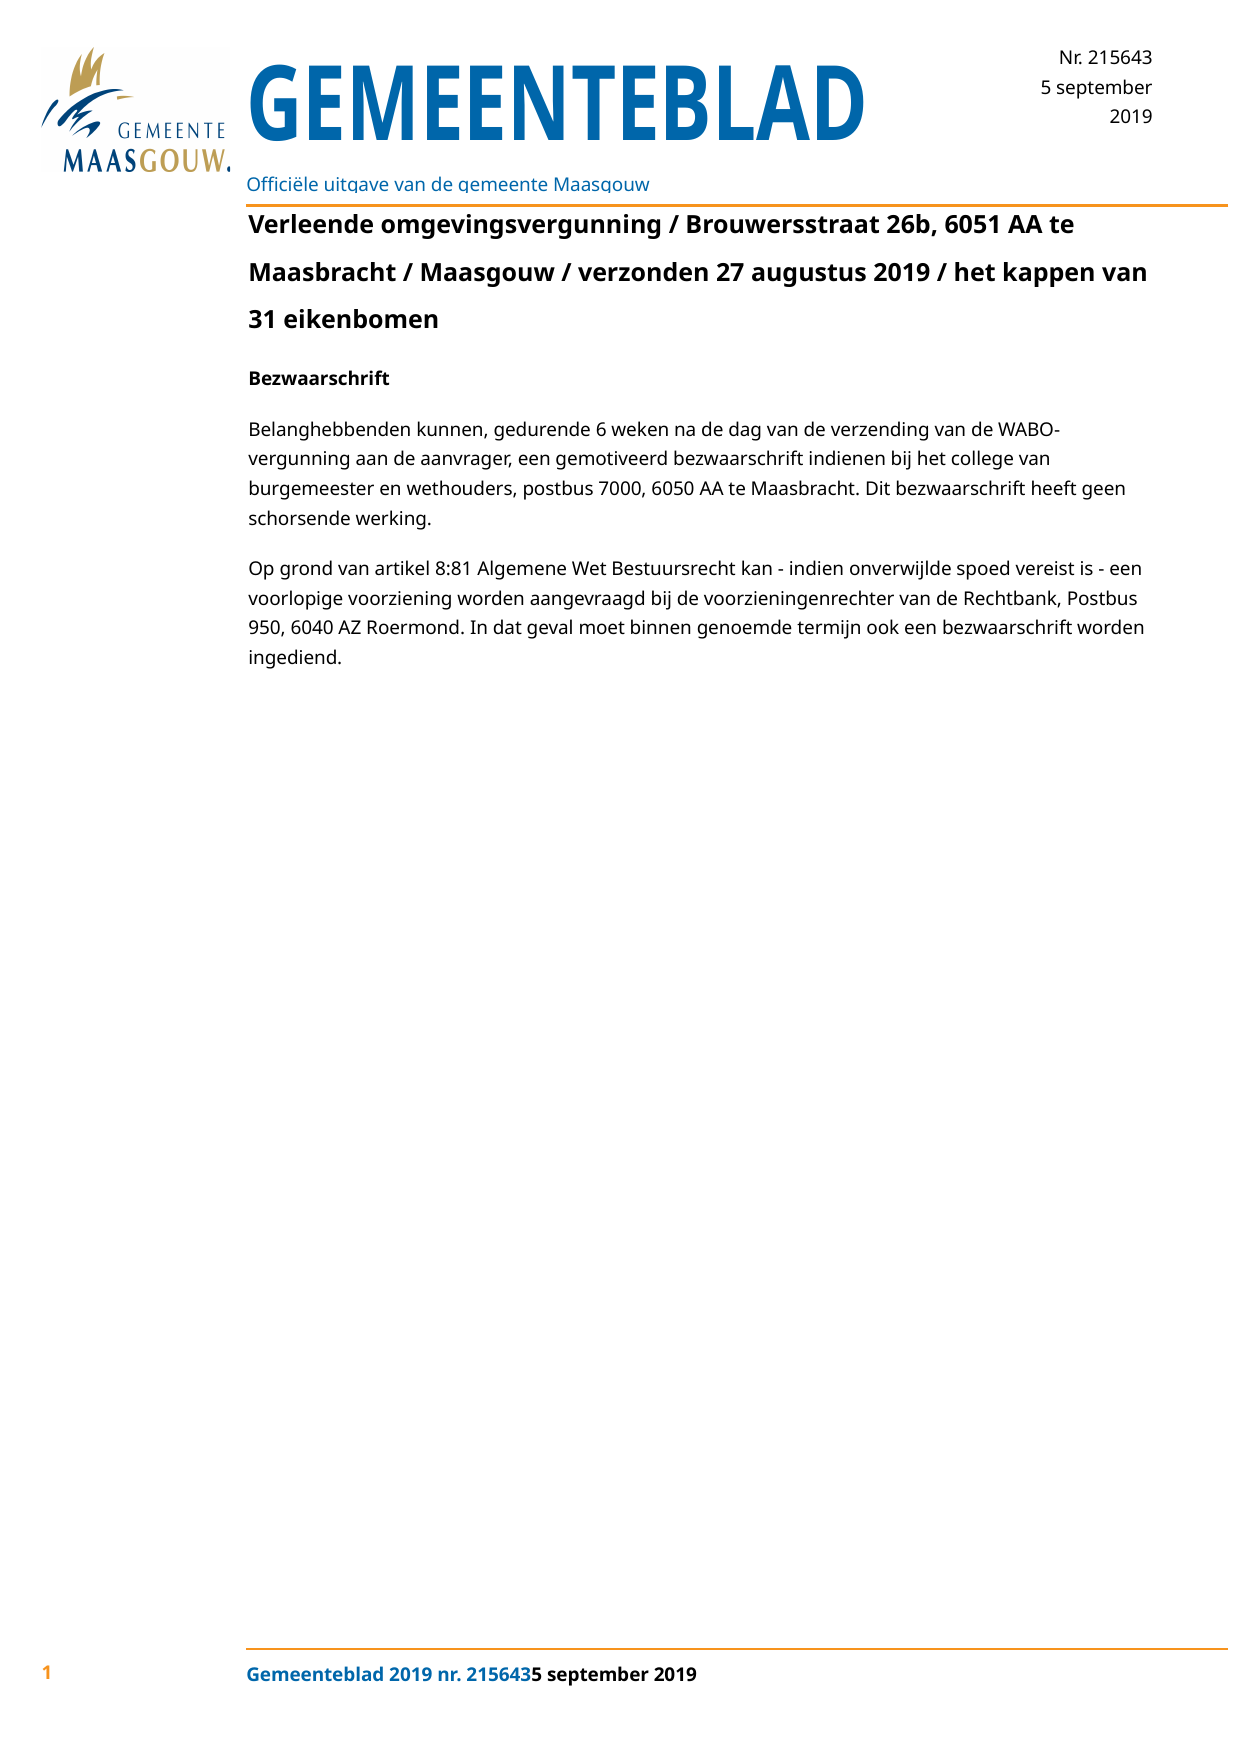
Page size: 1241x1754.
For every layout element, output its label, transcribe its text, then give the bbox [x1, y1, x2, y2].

text Bezwaarschrift [248, 366, 1152, 391]
picture [41, 47, 231, 172]
text Verleende omgevingsvergunning / Brouwersstraat 26b, 6051 AA te Maasbracht / Maasgouw / verzonden 27 augustus 2019 / het kappen van 31 eikenbomen [248, 207, 1152, 336]
text Op grond van artikel 8:81 Algemene Wet Bestuursrecht kan - indien onverwijlde spoed vereist is - een voorlopige voorziening worden aangevraagd bij de voorzieningenrechter van de Rechtbank, Postbus 950, 6040 AZ Roermond. In dat geval moet binnen genoemde termijn ook een bezwaarschrift worden ingediend. [248, 555, 1152, 669]
text Belanghebbenden kunnen, gedurende 6 weken na de dag van de verzending van de WABO-vergunning aan de aanvrager, een gemotiveerd bezwaarschrift indienen bij het college van burgemeester en wethouders, postbus 7000, 6050 AA te Maasbracht. Dit bezwaarschrift heeft geen schorsende werking. [248, 416, 1152, 530]
